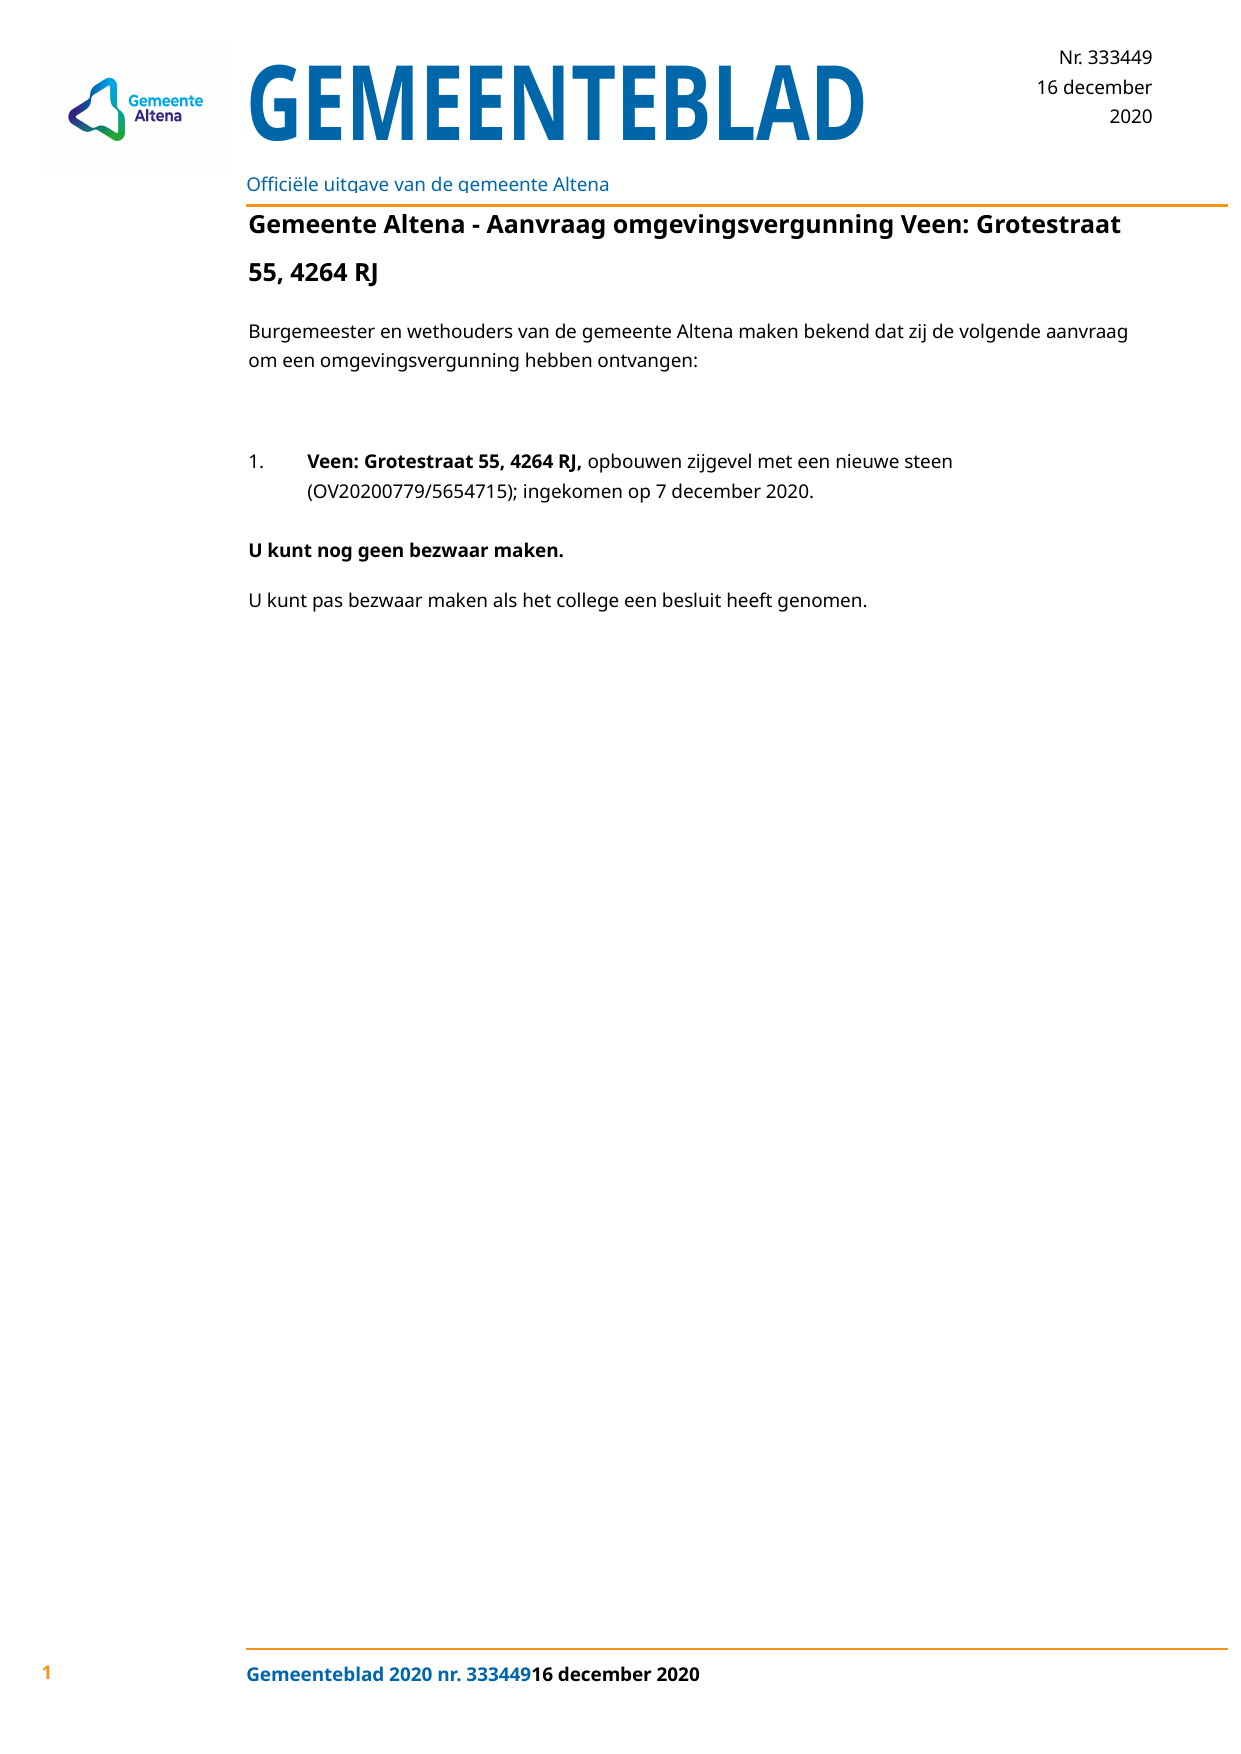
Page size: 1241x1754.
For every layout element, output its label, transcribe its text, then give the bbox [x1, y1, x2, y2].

text U kunt pas bezwaar maken als het college een besluit heeft genomen. [248, 587, 1152, 613]
text Burgemeester en wethouders van de gemeente Altena maken bekend dat zij de volgende aanvraag om een omgevingsvergunning hebben ontvangen: [248, 318, 1152, 373]
text Gemeente Altena - Aanvraag omgevingsvergunning Veen: Grotestraat 55, 4264 RJ [248, 207, 1152, 288]
text U kunt nog geen bezwaar maken. [248, 537, 1152, 563]
list Veen: Grotestraat 55, 4264 RJ, opbouwen zijgevel met een nieuwe steen (OV20200779/5654715); ingekomen op 7 december 2020. [248, 448, 1152, 504]
picture [41, 47, 231, 172]
